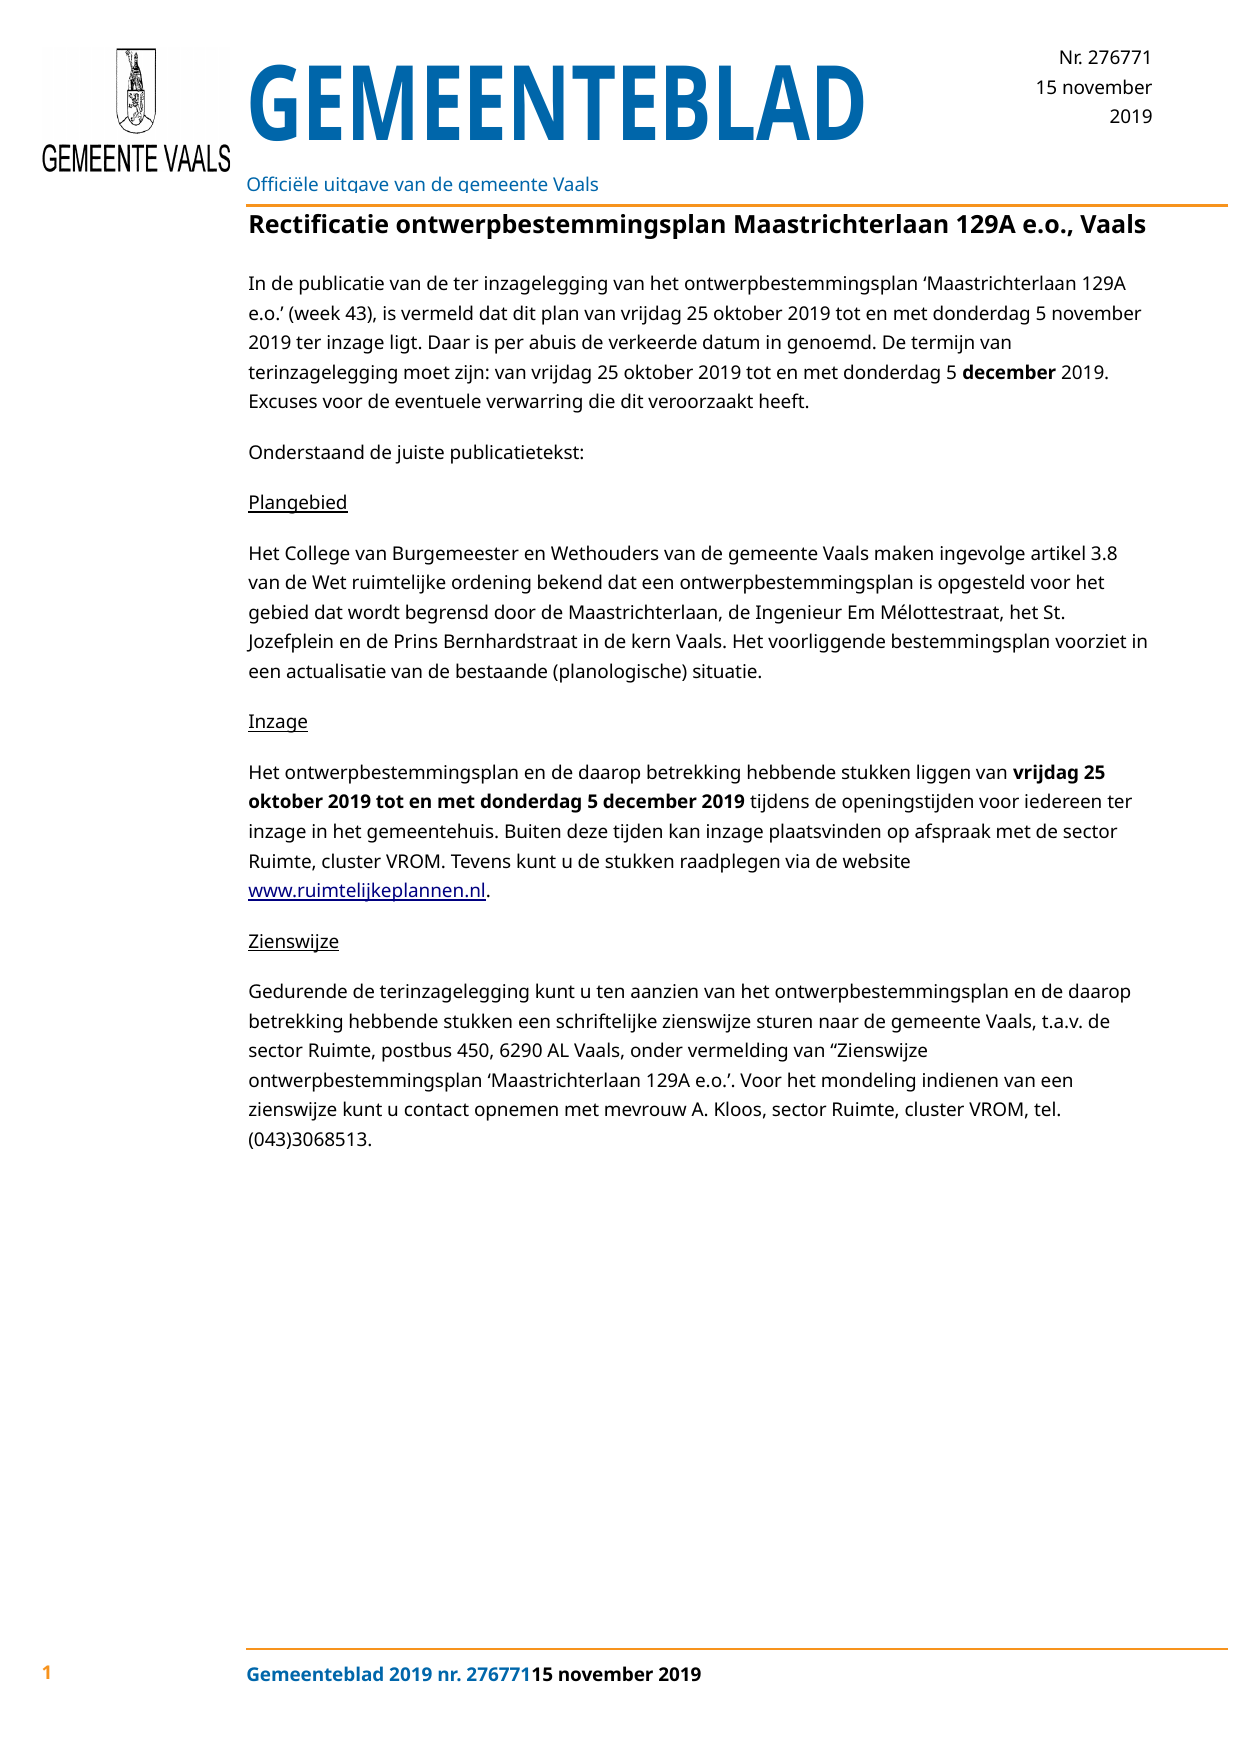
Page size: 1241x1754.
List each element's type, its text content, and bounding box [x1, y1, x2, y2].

text Gedurende de terinzagelegging kunt u ten aanzien van het ontwerpbestemmingsplan en de daarop betrekking hebbende stukken een schriftelijke zienswijze sturen naar de gemeente Vaals, t.a.v. de sector Ruimte, postbus 450, 6290 AL Vaals, onder vermelding van “Zienswijze ontwerpbestemmingsplan ‘Maastrichterlaan 129A e.o.’. Voor het mondeling indienen van een zienswijze kunt u contact opnemen met mevrouw A. Kloos, sector Ruimte, cluster VROM, tel. (043)3068513. [248, 978, 1152, 1152]
text Onderstaand de juiste publicatietekst: [248, 439, 1152, 465]
text Het College van Burgemeester en Wethouders van de gemeente Vaals maken ingevolge artikel 3.8 van de Wet ruimtelijke ordening bekend dat een ontwerpbestemmingsplan is opgesteld voor het gebied dat wordt begrensd door de Maastrichterlaan, de Ingenieur Em Mélottestraat, het St. Jozefplein en de Prins Bernhardstraat in de kern Vaals. Het voorliggende bestemmingsplan voorziet in een actualisatie van de bestaande (planologische) situatie. [248, 540, 1152, 684]
text Rectificatie ontwerpbestemmingsplan Maastrichterlaan 129A e.o., Vaals [248, 207, 1152, 241]
text Zienswijze [248, 928, 1152, 953]
text Het ontwerpbestemmingsplan en de daarop betrekking hebbende stukken liggen van vrijdag 25 oktober 2019 tot en met donderdag 5 december 2019 tijdens de openingstijden voor iedereen ter inzage in het gemeentehuis. Buiten deze tijden kan inzage plaatsvinden op afspraak met de sector Ruimte, cluster VROM. Tevens kunt u de stukken raadplegen via de website www.ruimtelijkeplannen.nl. [248, 759, 1152, 903]
picture [41, 47, 231, 172]
text In de publicatie van de ter inzagelegging van het ontwerpbestemmingsplan ‘Maastrichterlaan 129A e.o.’ (week 43), is vermeld dat dit plan van vrijdag 25 oktober 2019 tot en met donderdag 5 november 2019 ter inzage ligt. Daar is per abuis de verkeerde datum in genoemd. De termijn van terinzagelegging moet zijn: van vrijdag 25 oktober 2019 tot en met donderdag 5 december 2019. Excuses voor de eventuele verwarring die dit veroorzaakt heeft. [248, 270, 1152, 414]
text Inzage [248, 709, 1152, 734]
text Plangebied [248, 489, 1152, 515]
